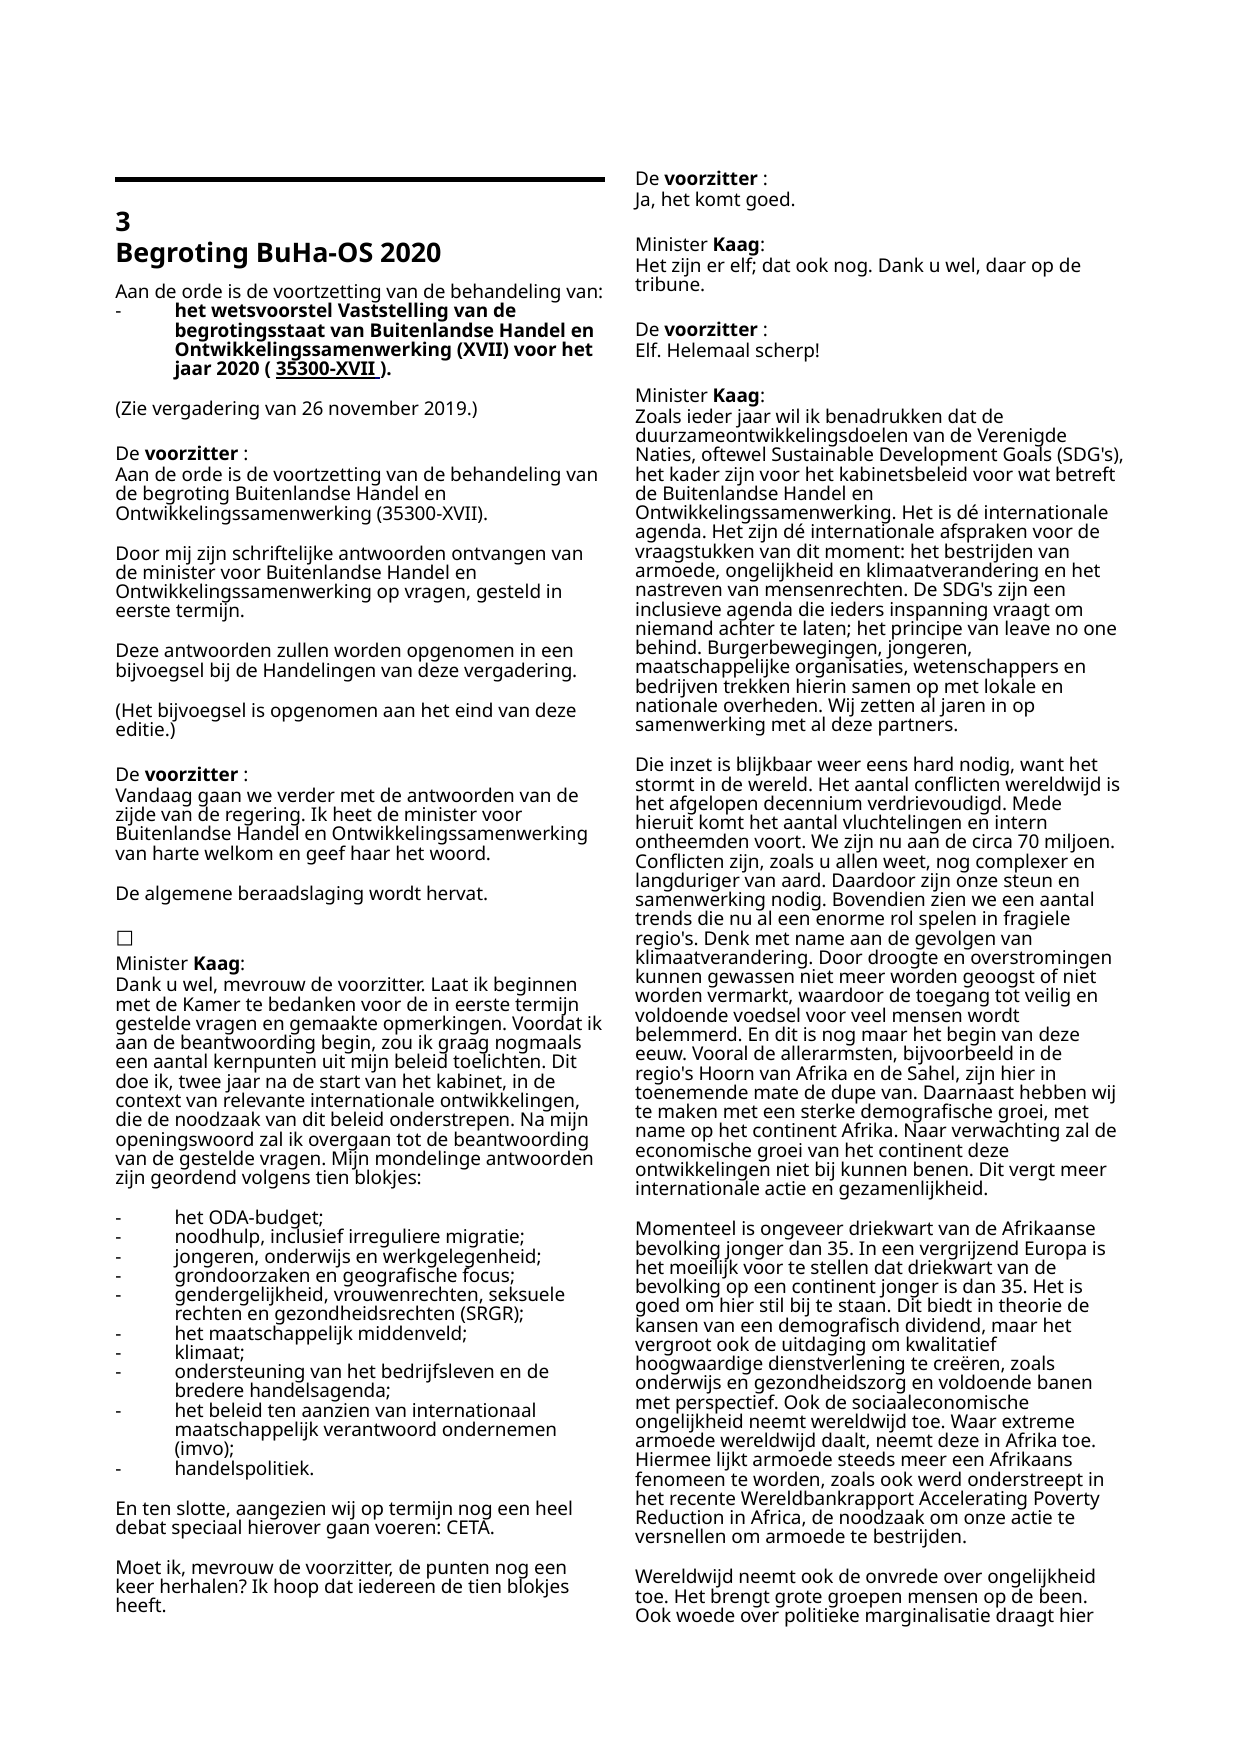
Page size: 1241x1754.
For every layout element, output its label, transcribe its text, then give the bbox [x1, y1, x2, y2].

text De algemene beraadslaging wordt hervat. [115, 885, 605, 904]
text En ten slotte, aangezien wij op termijn nog een heel debat speciaal hierover gaan voeren: CETA. [115, 1499, 605, 1538]
text Zoals ieder jaar wil ik benadrukken dat de duurzameontwikkelingsdoelen van de Verenigde Naties, oftewel Sustainable Development Goals (SDG's), het kader zijn voor het kabinetsbeleid voor wat betreft de Buitenlandse Handel en Ontwikkelingssamenwerking. Het is dé internationale agenda. Het zijn dé internationale afspraken voor de vraagstukken van dit moment: het bestrijden van armoede, ongelijkheid en klimaatverandering en het nastreven van mensenrechten. De SDG's zijn een inclusieve agenda die ieders inspanning vraagt om niemand achter te laten; het principe van leave no one behind. Burgerbewegingen, jongeren, maatschappelijke organisaties, wetenschappers en bedrijven trekken hierin samen op met lokale en nationale overheden. Wij zetten al jaren in op samenwerking met al deze partners. [635, 408, 1125, 736]
text Minister Kaag: [635, 382, 1125, 408]
text (Het bijvoegsel is opgenomen aan het eind van deze editie.) [115, 702, 605, 740]
list ondersteuning van het bedrijfsleven en de bredere handelsagenda; [115, 1363, 605, 1402]
list het wetsvoorstel Vaststelling van de begrotingsstaat van Buitenlandse Handel en Ontwikkelingssamenwerking (XVII) voor het jaar 2020 ( 35300-XVII ). [115, 302, 605, 379]
list handelspolitiek. [115, 1459, 605, 1479]
text (Zie vergadering van 26 november 2019.) [115, 400, 605, 419]
list gendergelijkheid, vrouwenrechten, seksuele rechten en gezondheidsrechten (SRGR); [115, 1286, 605, 1325]
text Door mij zijn schriftelijke antwoorden ontvangen van de minister voor Buitenlandse Handel en Ontwikkelingssamenwerking op vragen, gesteld in eerste termijn. [115, 545, 605, 622]
text Minister Kaag: [115, 951, 605, 976]
text Vandaag gaan we verder met de antwoorden van de zijde van de regering. Ik heet de minister voor Buitenlandse Handel en Ontwikkelingssamenwerking van harte welkom en geef haar het woord. [115, 787, 605, 864]
list het maatschappelijk middenveld; [115, 1325, 605, 1344]
text Begroting BuHa-OS 2020 [115, 239, 605, 283]
list het beleid ten aanzien van internationaal maatschappelijk verantwoord ondernemen (imvo); [115, 1402, 605, 1459]
text Het zijn er elf; dat ook nog. Dank u wel, daar op de tribune. [635, 257, 1125, 296]
list grondoorzaken en geografische focus; [115, 1267, 605, 1286]
list klimaat; [115, 1344, 605, 1363]
text ⬜ [115, 925, 605, 951]
text De voorzitter : [635, 165, 1125, 191]
text Ja, het komt goed. [635, 191, 1125, 210]
text Wereldwijd neemt ook de onvrede over ongelijkheid toe. Het brengt grote groepen mensen op de been. Ook woede over politieke marginalisatie draagt hier [635, 1568, 1125, 1626]
text Deze antwoorden zullen worden opgenomen in een bijvoegsel bij de Handelingen van deze vergadering. [115, 642, 605, 681]
text De voorzitter : [115, 761, 605, 787]
text Aan de orde is de voortzetting van de behandeling van: [115, 283, 605, 302]
text Aan de orde is de voortzetting van de behandeling van de begroting Buitenlandse Handel en Ontwikkelingssamenwerking (35300-XVII). [115, 466, 605, 524]
text Die inzet is blijkbaar weer eens hard nodig, want het stormt in de wereld. Het aantal conflicten wereldwijd is het afgelopen decennium verdrievoudigd. Mede hieruit komt het aantal vluchtelingen en intern ontheemden voort. We zijn nu aan de circa 70 miljoen. Conflicten zijn, zoals u allen weet, nog complexer en langduriger van aard. Daardoor zijn onze steun en samenwerking nodig. Bovendien zien we een aantal trends die nu al een enorme rol spelen in fragiele regio's. Denk met name aan de gevolgen van klimaatverandering. Door droogte en overstromingen kunnen gewassen niet meer worden geoogst of niet worden vermarkt, waardoor de toegang tot veilig en voldoende voedsel voor veel mensen wordt belemmerd. En dit is nog maar het begin van deze eeuw. Vooral de allerarmsten, bijvoorbeeld in de regio's Hoorn van Afrika en de Sahel, zijn hier in toenemende mate de dupe van. Daarnaast hebben wij te maken met een sterke demografische groei, met name op het continent Afrika. Naar verwachting zal de economische groei van het continent deze ontwikkelingen niet bij kunnen benen. Dit vergt meer internationale actie en gezamenlijkheid. [635, 756, 1125, 1199]
list het ODA-budget; [115, 1209, 605, 1228]
text Momenteel is ongeveer driekwart van de Afrikaanse bevolking jonger dan 35. In een vergrijzend Europa is het moeilijk voor te stellen dat driekwart van de bevolking op een continent jonger is dan 35. Het is goed om hier stil bij te staan. Dit biedt in theorie de kansen van een demografisch dividend, maar het vergroot ook de uitdaging om kwalitatief hoogwaardige dienstverlening te creëren, zoals onderwijs en gezondheidszorg en voldoende banen met perspectief. Ook de sociaaleconomische ongelijkheid neemt wereldwijd toe. Waar extreme armoede wereldwijd daalt, neemt deze in Afrika toe. Hiermee lijkt armoede steeds meer een Afrikaans fenomeen te worden, zoals ook werd onderstreept in het recente Wereldbankrapport Accelerating Poverty Reduction in Africa, de noodzaak om onze actie te versnellen om armoede te bestrijden. [635, 1220, 1125, 1548]
list noodhulp, inclusief irreguliere migratie; [115, 1228, 605, 1248]
text Moet ik, mevrouw de voorzitter, de punten nog een keer herhalen? Ik hoop dat iedereen de tien blokjes heeft. [115, 1559, 605, 1617]
text De voorzitter : [635, 316, 1125, 342]
list jongeren, onderwijs en werkgelegenheid; [115, 1248, 605, 1267]
text Elf. Helemaal scherp! [635, 342, 1125, 361]
text Minister Kaag: [635, 231, 1125, 257]
text Dank u wel, mevrouw de voorzitter. Laat ik beginnen met de Kamer te bedanken voor de in eerste termijn gestelde vragen en gemaakte opmerkingen. Voordat ik aan de beantwoording begin, zou ik graag nogmaals een aantal kernpunten uit mijn beleid toelichten. Dit doe ik, twee jaar na de start van het kabinet, in de context van relevante internationale ontwikkelingen, die de noodzaak van dit beleid onderstrepen. Na mijn openingswoord zal ik overgaan tot de beantwoording van de gestelde vragen. Mijn mondelinge antwoorden zijn geordend volgens tien blokjes: [115, 976, 605, 1188]
text De voorzitter : [115, 440, 605, 466]
text 3 [115, 203, 605, 239]
